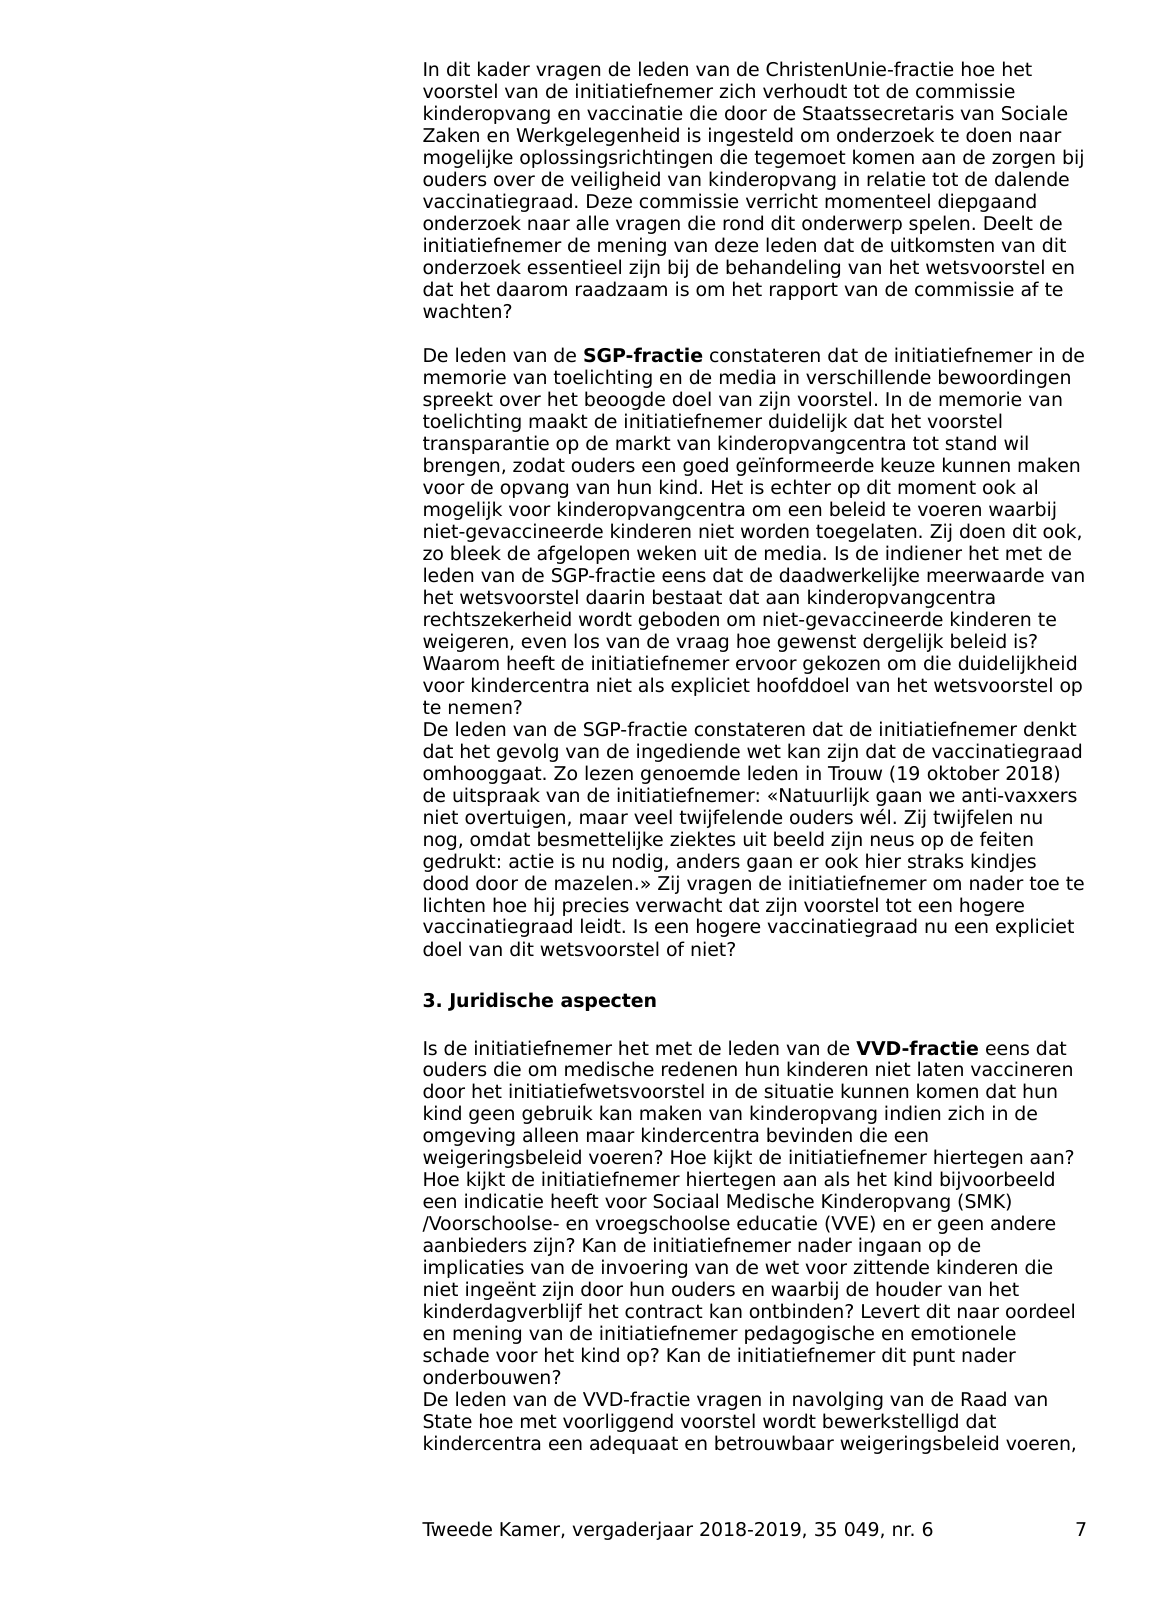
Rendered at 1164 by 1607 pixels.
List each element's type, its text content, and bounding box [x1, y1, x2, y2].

text De leden van de VVD-fractie vragen in navolging van de Raad van State hoe met voorliggend voorstel wordt bewerkstelligd dat kindercentra een adequaat en betrouwbaar weigeringsbeleid voeren, [422, 1389, 1087, 1455]
text In dit kader vragen de leden van de ChristenUnie-fractie hoe het voorstel van de initiatiefnemer zich verhoudt tot de commissie kinderopvang en vaccinatie die door de Staatssecretaris van Sociale Zaken en Werkgelegenheid is ingesteld om onderzoek te doen naar mogelijke oplossingsrichtingen die tegemoet komen aan de zorgen bij ouders over de veiligheid van kinderopvang in relatie tot de dalende vaccinatiegraad. Deze commissie verricht momenteel diepgaand onderzoek naar alle vragen die rond dit onderwerp spelen. Deelt de initiatiefnemer de mening van deze leden dat de uitkomsten van dit onderzoek essentieel zijn bij de behandeling van het wetsvoorstel en dat het daarom raadzaam is om het rapport van de commissie af te wachten? [422, 59, 1087, 323]
subtitle 3. Juridische aspecten [422, 990, 1087, 1012]
text Is de initiatiefnemer het met de leden van de VVD-fractie eens dat ouders die om medische redenen hun kinderen niet laten vaccineren door het initiatiefwetsvoorstel in de situatie kunnen komen dat hun kind geen gebruik kan maken van kinderopvang indien zich in de omgeving alleen maar kindercentra bevinden die een weigeringsbeleid voeren? Hoe kijkt de initiatiefnemer hiertegen aan? Hoe kijkt de initiatiefnemer hiertegen aan als het kind bijvoorbeeld een indicatie heeft voor Sociaal Medische Kinderopvang (SMK) /Voorschoolse- en vroegschoolse educatie (VVE) en er geen andere aanbieders zijn? Kan de initiatiefnemer nader ingaan op de implicaties van de invoering van de wet voor zittende kinderen die niet ingeënt zijn door hun ouders en waarbij de houder van het kinderdagverblijf het contract kan ontbinden? Levert dit naar oordeel en mening van de initiatiefnemer pedagogische en emotionele schade voor het kind op? Kan de initiatiefnemer dit punt nader onderbouwen? [422, 1037, 1087, 1389]
text De leden van de SGP-fractie constateren dat de initiatiefnemer in de memorie van toelichting en de media in verschillende bewoordingen spreekt over het beoogde doel van zijn voorstel. In de memorie van toelichting maakt de initiatiefnemer duidelijk dat het voorstel transparantie op de markt van kinderopvangcentra tot stand wil brengen, zodat ouders een goed geïnformeerde keuze kunnen maken voor de opvang van hun kind. Het is echter op dit moment ook al mogelijk voor kinderopvangcentra om een beleid te voeren waarbij niet-gevaccineerde kinderen niet worden toegelaten. Zij doen dit ook, zo bleek de afgelopen weken uit de media. Is de indiener het met de leden van de SGP-fractie eens dat de daadwerkelijke meerwaarde van het wetsvoorstel daarin bestaat dat aan kinderopvangcentra rechtszekerheid wordt geboden om niet-gevaccineerde kinderen te weigeren, even los van de vraag hoe gewenst dergelijk beleid is? Waarom heeft de initiatiefnemer ervoor gekozen om die duidelijkheid voor kindercentra niet als expliciet hoofddoel van het wetsvoorstel op te nemen? [422, 345, 1087, 719]
text De leden van de SGP-fractie constateren dat de initiatiefnemer denkt dat het gevolg van de ingediende wet kan zijn dat de vaccinatiegraad omhooggaat. Zo lezen genoemde leden in Trouw (19 oktober 2018) de uitspraak van de initiatiefnemer: «Natuurlijk gaan we anti-vaxxers niet overtuigen, maar veel twijfelende ouders wél. Zij twijfelen nu nog, omdat besmettelijke ziektes uit beeld zijn neus op de feiten gedrukt: actie is nu nodig, anders gaan er ook hier straks kindjes dood door de mazelen.» Zij vragen de initiatiefnemer om nader toe te lichten hoe hij precies verwacht dat zijn voorstel tot een hogere vaccinatiegraad leidt. Is een hogere vaccinatiegraad nu een expliciet doel van dit wetsvoorstel of niet? [422, 719, 1087, 960]
